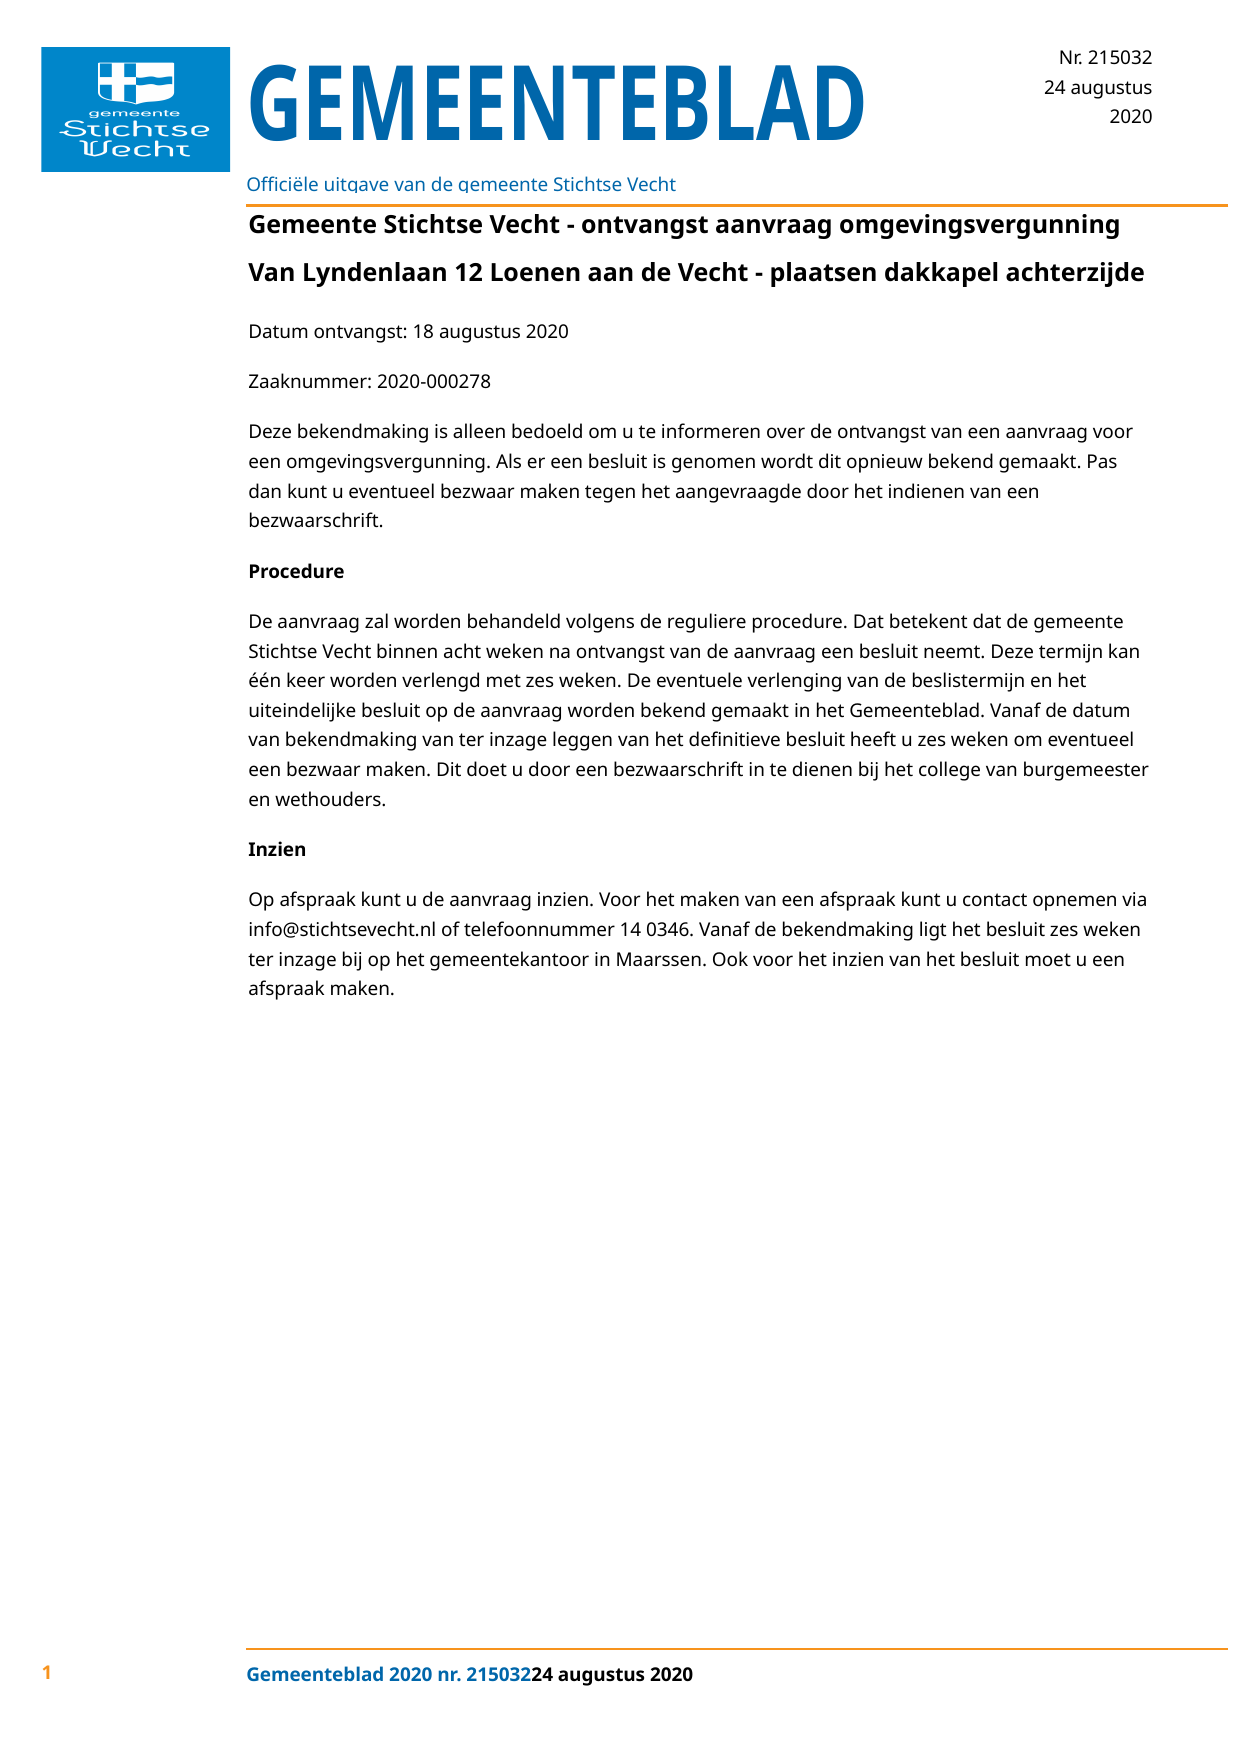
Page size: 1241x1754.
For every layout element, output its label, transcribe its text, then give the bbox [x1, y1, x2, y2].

text Zaaknummer: 2020-000278 [248, 368, 1152, 394]
text De aanvraag zal worden behandeld volgens de reguliere procedure. Dat betekent dat de gemeente Stichtse Vecht binnen acht weken na ontvangst van de aanvraag een besluit neemt. Deze termijn kan één keer worden verlengd met zes weken. De eventuele verlenging van de beslistermijn en het uiteindelijke besluit op de aanvraag worden bekend gemaakt in het Gemeenteblad. Vanaf de datum van bekendmaking van ter inzage leggen van het definitieve besluit heeft u zes weken om eventueel een bezwaar maken. Dit doet u door een bezwaarschrift in te dienen bij het college van burgemeester en wethouders. [248, 608, 1152, 812]
text Datum ontvangst: 18 augustus 2020 [248, 318, 1152, 344]
text Inzien [248, 836, 1152, 862]
picture [99, 63, 135, 101]
text Op afspraak kunt u de aanvraag inzien. Voor het maken van een afspraak kunt u contact opnemen via info@stichtsevecht.nl of telefoonnummer 14 0346. Vanaf de bekendmaking ligt het besluit zes weken ter inzage bij op het gemeentekantoor in Maarssen. Ook voor het inzien van het besluit moet u een afspraak maken. [248, 887, 1152, 1001]
text Gemeente Stichtse Vecht - ontvangst aanvraag omgevingsvergunning Van Lyndenlaan 12 Loenen aan de Vecht - plaatsen dakkapel achterzijde [248, 207, 1152, 288]
text Procedure [248, 558, 1152, 584]
text Deze bekendmaking is alleen bedoeld om u te informeren over de ontvangst van een aanvraag voor een omgevingsvergunning. Als er een besluit is genomen wordt dit opnieuw bekend gemaakt. Pas dan kunt u eventueel bezwaar maken tegen het aangevraagde door het indienen van een bezwaarschrift. [248, 419, 1152, 533]
picture [137, 63, 174, 103]
